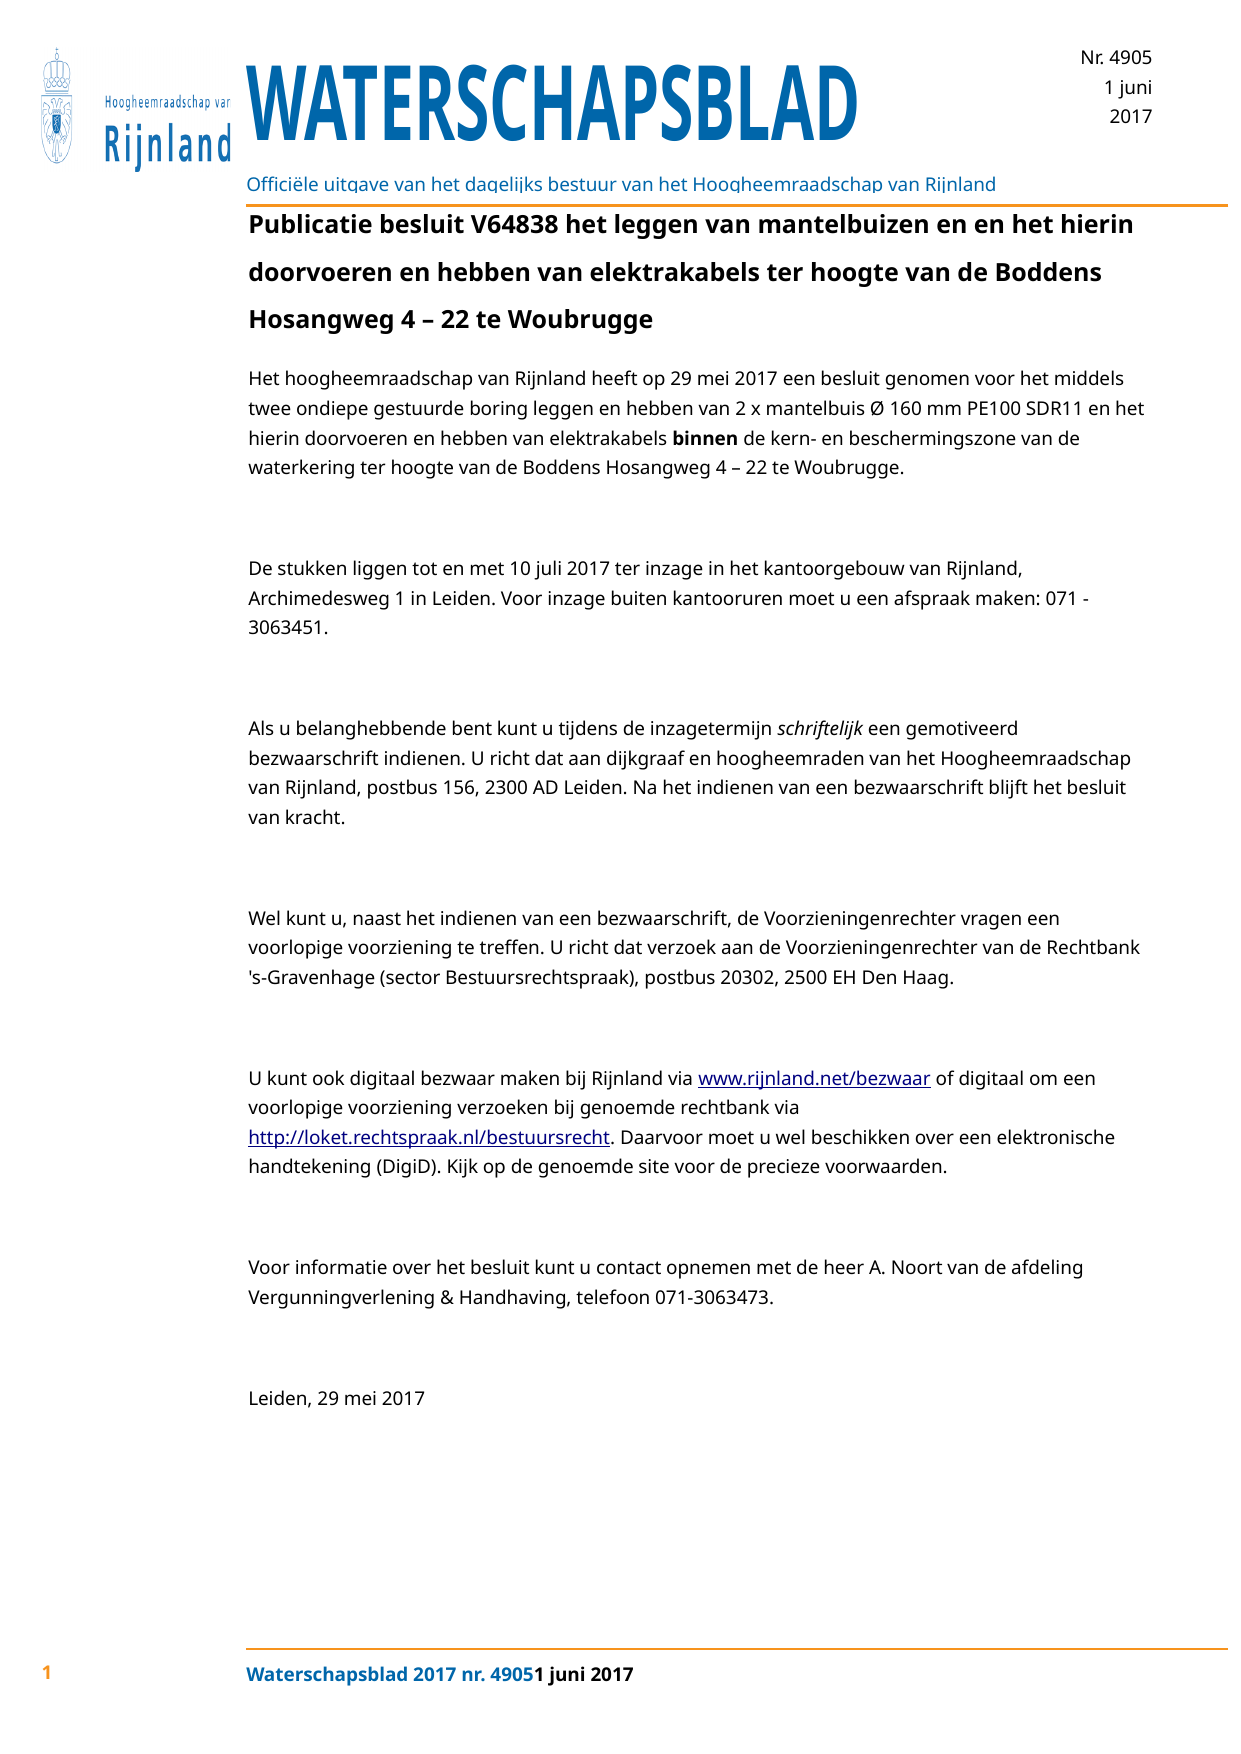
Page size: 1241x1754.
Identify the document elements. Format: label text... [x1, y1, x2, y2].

text Wel kunt u, naast het indienen van een bezwaarschrift, de Voorzieningenrechter vragen een voorlopige voorziening te treffen. U richt dat verzoek aan de Voorzieningenrechter van de Rechtbank 's-Gravenhage (sector Bestuursrechtspraak), postbus 20302, 2500 EH Den Haag. [248, 905, 1152, 989]
text Als u belanghebbende bent kunt u tijdens de inzagetermijn schriftelijk een gemotiveerd bezwaarschrift indienen. U richt dat aan dijkgraaf en hoogheemraden van het Hoogheemraadschap van Rijnland, postbus 156, 2300 AD Leiden. Na het indienen van een bezwaarschrift blijft het besluit van kracht. [248, 715, 1152, 829]
text Het hoogheemraadschap van Rijnland heeft op 29 mei 2017 een besluit genomen voor het middels twee ondiepe gestuurde boring leggen en hebben van 2 x mantelbuis Ø 160 mm PE100 SDR11 en het hierin doorvoeren en hebben van elektrakabels binnen de kern- en beschermingszone van de waterkering ter hoogte van de Boddens Hosangweg 4 – 22 te Woubrugge. [248, 366, 1152, 480]
text U kunt ook digitaal bezwaar maken bij Rijnland via www.rijnland.net/bezwaar of digitaal om een voorlopige voorziening verzoeken bij genoemde rechtbank via http://loket.rechtspraak.nl/bestuursrecht. Daarvoor moet u wel beschikken over een elektronische handtekening (DigiD). Kijk op de genoemde site voor de precieze voorwaarden. [248, 1065, 1152, 1179]
text De stukken liggen tot en met 10 juli 2017 ter inzage in het kantoorgebouw van Rijnland, Archimedesweg 1 in Leiden. Voor inzage buiten kantooruren moet u een afspraak maken: 071 - 3063451. [248, 555, 1152, 640]
text Publicatie besluit V64838 het leggen van mantelbuizen en en het hierin doorvoeren en hebben van elektrakabels ter hoogte van de Boddens Hosangweg 4 – 22 te Woubrugge [248, 207, 1152, 336]
text Voor informatie over het besluit kunt u contact opnemen met de heer A. Noort van de afdeling Vergunningverlening & Handhaving, telefoon 071-3063473. [248, 1254, 1152, 1309]
picture [41, 47, 231, 172]
text Leiden, 29 mei 2017 [248, 1385, 1152, 1410]
